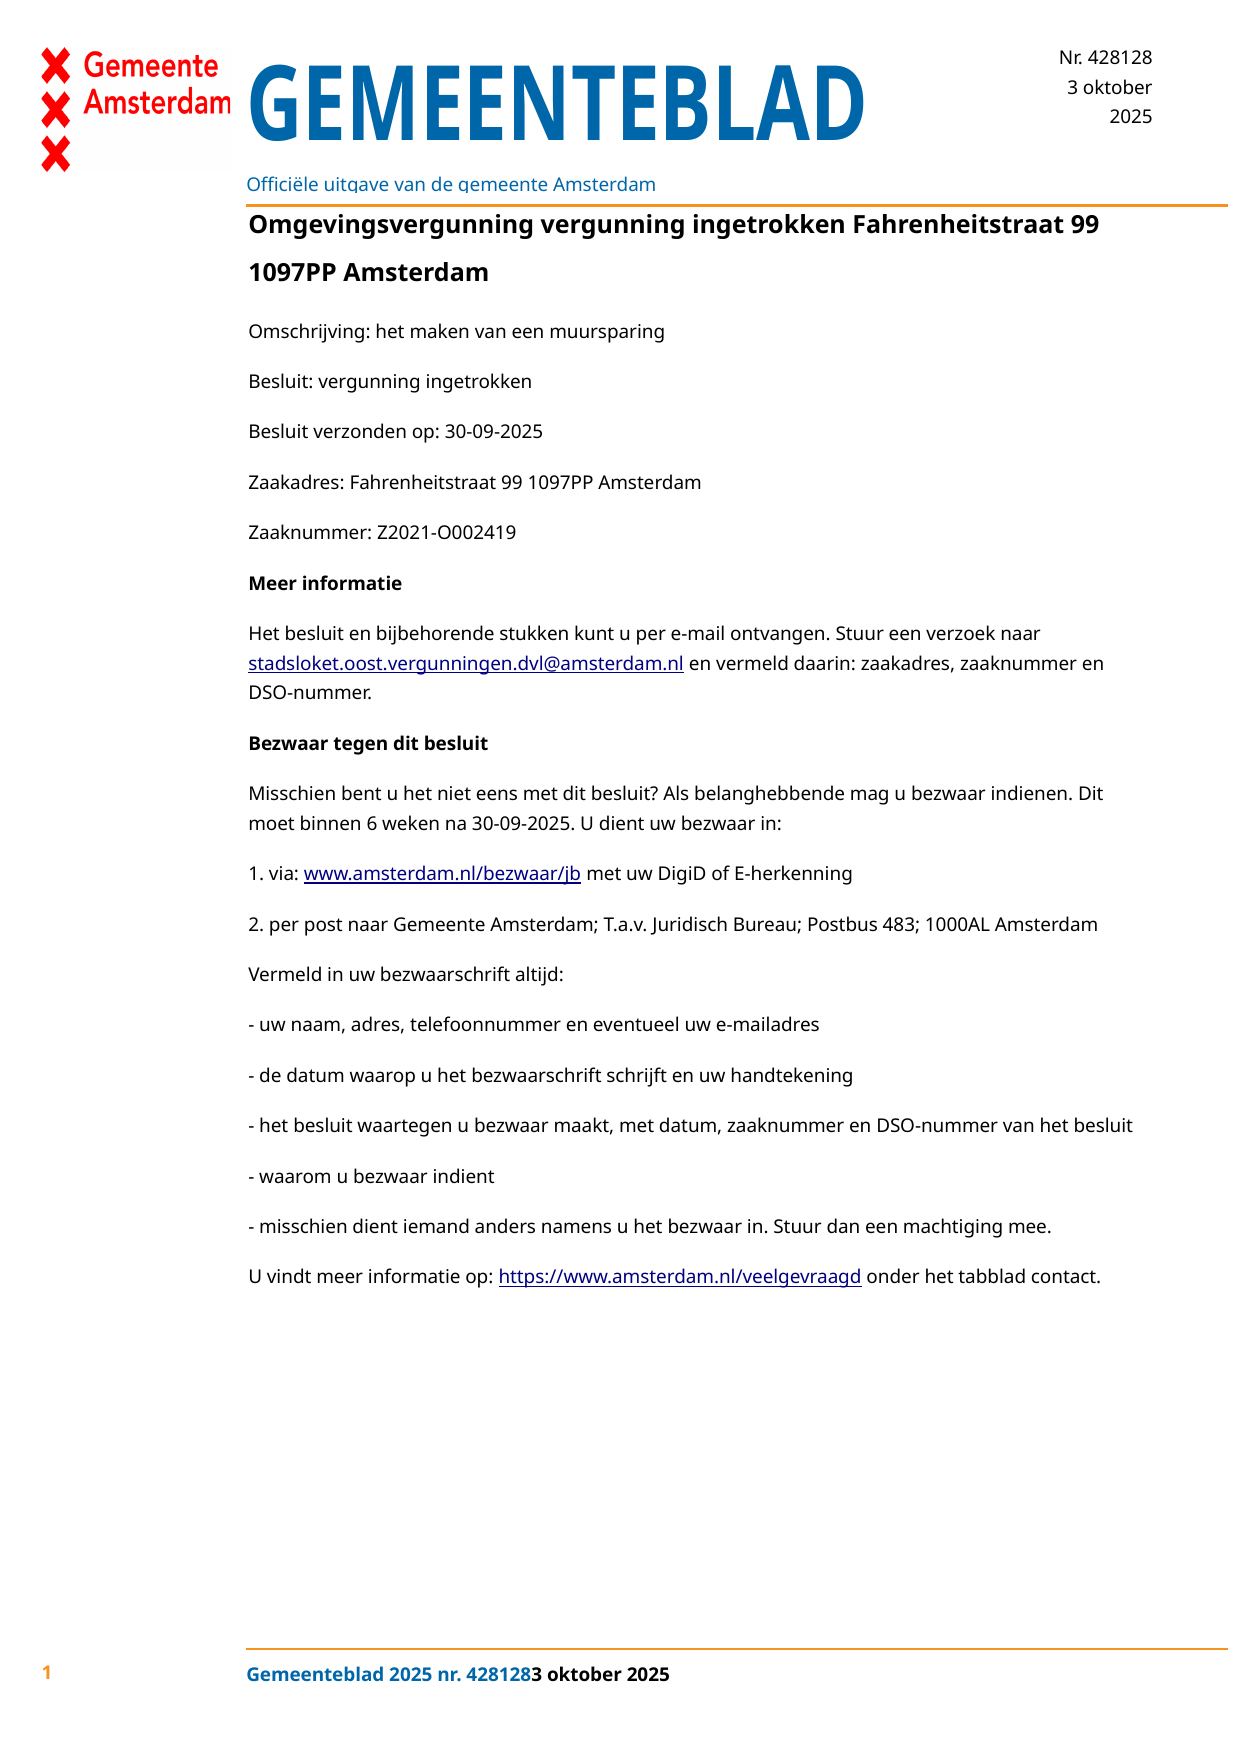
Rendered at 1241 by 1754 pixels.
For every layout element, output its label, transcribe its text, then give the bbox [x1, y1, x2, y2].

text Omgevingsvergunning vergunning ingetrokken Fahrenheitstraat 99 1097PP Amsterdam [248, 207, 1152, 288]
text Bezwaar tegen dit besluit [248, 730, 1152, 756]
text - waarom u bezwaar indient [248, 1163, 1152, 1189]
text Misschien bent u het niet eens met dit besluit? Als belanghebbende mag u bezwaar indienen. Dit moet binnen 6 weken na 30-09-2025. U dient uw bezwaar in: [248, 780, 1152, 836]
text 1. via: www.amsterdam.nl/bezwaar/jb met uw DigiD of E-herkenning [248, 860, 1152, 886]
text Vermeld in uw bezwaarschrift altijd: [248, 961, 1152, 987]
text 2. per post naar Gemeente Amsterdam; T.a.v. Juridisch Bureau; Postbus 483; 1000AL Amsterdam [248, 911, 1152, 937]
picture [41, 47, 231, 172]
text U vindt meer informatie op: https://www.amsterdam.nl/veelgevraagd onder het tabblad contact. [248, 1264, 1152, 1289]
text Zaakadres: Fahrenheitstraat 99 1097PP Amsterdam [248, 469, 1152, 495]
text Het besluit en bijbehorende stukken kunt u per e-mail ontvangen. Stuur een verzoek naar stadsloket.oost.vergunningen.dvl@amsterdam.nl en vermeld daarin: zaakadres, zaaknummer en DSO-nummer. [248, 620, 1152, 705]
text Besluit verzonden op: 30-09-2025 [248, 419, 1152, 444]
text Meer informatie [248, 570, 1152, 596]
text - het besluit waartegen u bezwaar maakt, met datum, zaaknummer en DSO-nummer van het besluit [248, 1112, 1152, 1138]
text - de datum waarop u het bezwaarschrift schrijft en uw handtekening [248, 1062, 1152, 1088]
text Omschrijving: het maken van een muursparing [248, 318, 1152, 344]
text - misschien dient iemand anders namens u het bezwaar in. Stuur dan een machtiging mee. [248, 1213, 1152, 1239]
text Besluit: vergunning ingetrokken [248, 368, 1152, 394]
text Zaaknummer: Z2021-O002419 [248, 519, 1152, 545]
text - uw naam, adres, telefoonnummer en eventueel uw e-mailadres [248, 1012, 1152, 1037]
